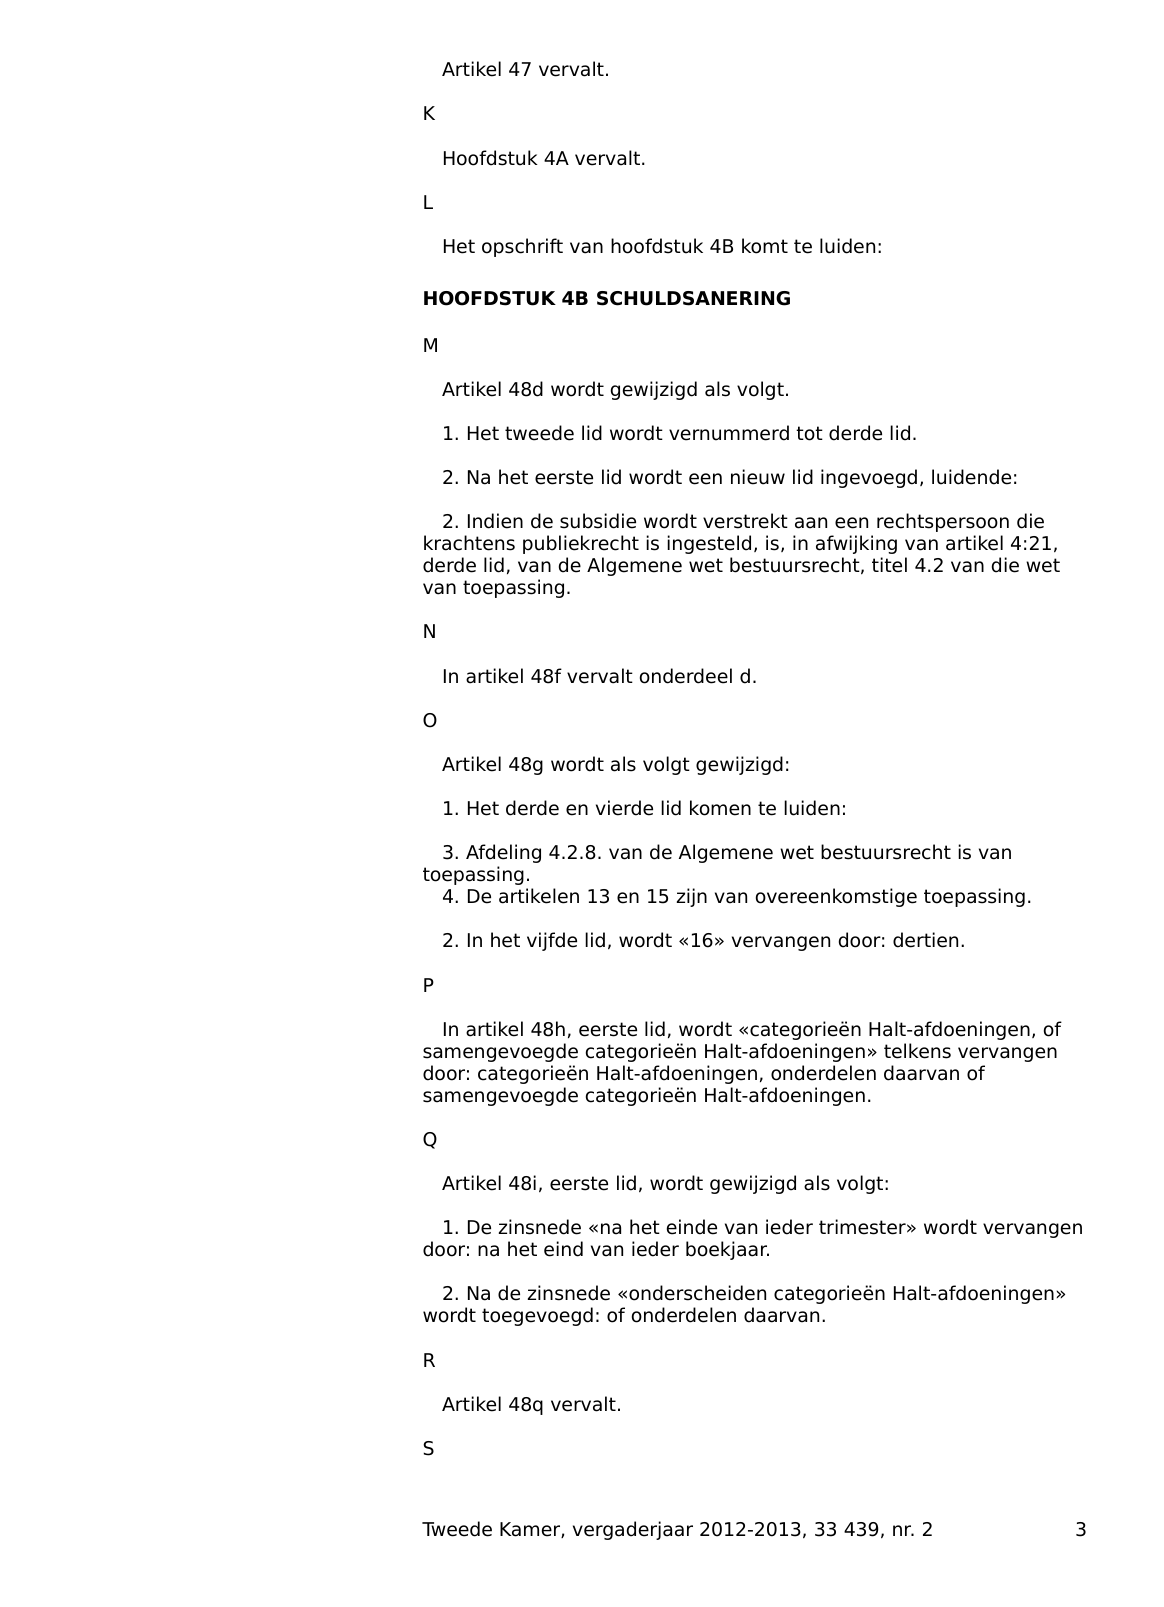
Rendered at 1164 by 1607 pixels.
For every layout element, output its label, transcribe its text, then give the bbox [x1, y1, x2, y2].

text 1. Het tweede lid wordt vernummerd tot derde lid. [422, 423, 1087, 445]
text 3. Afdeling 4.2.8. van de Algemene wet bestuursrecht is van toepassing. [422, 842, 1087, 886]
text Q [422, 1129, 1087, 1151]
text N [422, 621, 1087, 643]
text Het opschrift van hoofdstuk 4B komt te luiden: [422, 236, 1087, 258]
text 4. De artikelen 13 en 15 zijn van overeenkomstige toepassing. [422, 886, 1087, 908]
text S [422, 1438, 1087, 1460]
text L [422, 192, 1087, 213]
text Artikel 48q vervalt. [422, 1394, 1087, 1416]
text K [422, 103, 1087, 125]
text 2. Na het eerste lid wordt een nieuw lid ingevoegd, luidende: [422, 467, 1087, 489]
text Artikel 47 vervalt. [422, 59, 1087, 81]
text Artikel 48i, eerste lid, wordt gewijzigd als volgt: [422, 1173, 1087, 1195]
text 2. Indien de subsidie wordt verstrekt aan een rechtspersoon die krachtens publiekrecht is ingesteld, is, in afwijking van artikel 4:21, derde lid, van de Algemene wet bestuursrecht, titel 4.2 van die wet van toepassing. [422, 511, 1087, 599]
text 1. Het derde en vierde lid komen te luiden: [422, 798, 1087, 820]
text Artikel 48d wordt gewijzigd als volgt. [422, 379, 1087, 401]
text 1. De zinsnede «na het einde van ieder trimester» wordt vervangen door: na het eind van ieder boekjaar. [422, 1217, 1087, 1261]
text Artikel 48g wordt als volgt gewijzigd: [422, 754, 1087, 776]
text O [422, 710, 1087, 732]
subtitle HOOFDSTUK 4B SCHULDSANERING [422, 288, 1087, 310]
text 2. Na de zinsnede «onderscheiden categorieën Halt-afdoeningen» wordt toegevoegd: of onderdelen daarvan. [422, 1283, 1087, 1327]
text 2. In het vijfde lid, wordt «16» vervangen door: dertien. [422, 930, 1087, 952]
text In artikel 48h, eerste lid, wordt «categorieën Halt-afdoeningen, of samengevoegde categorieën Halt-afdoeningen» telkens vervangen door: categorieën Halt-afdoeningen, onderdelen daarvan of samengevoegde categorieën Halt-afdoeningen. [422, 1019, 1087, 1107]
text Hoofdstuk 4A vervalt. [422, 147, 1087, 169]
text P [422, 974, 1087, 997]
text R [422, 1349, 1087, 1371]
text M [422, 335, 1087, 357]
text In artikel 48f vervalt onderdeel d. [422, 666, 1087, 688]
